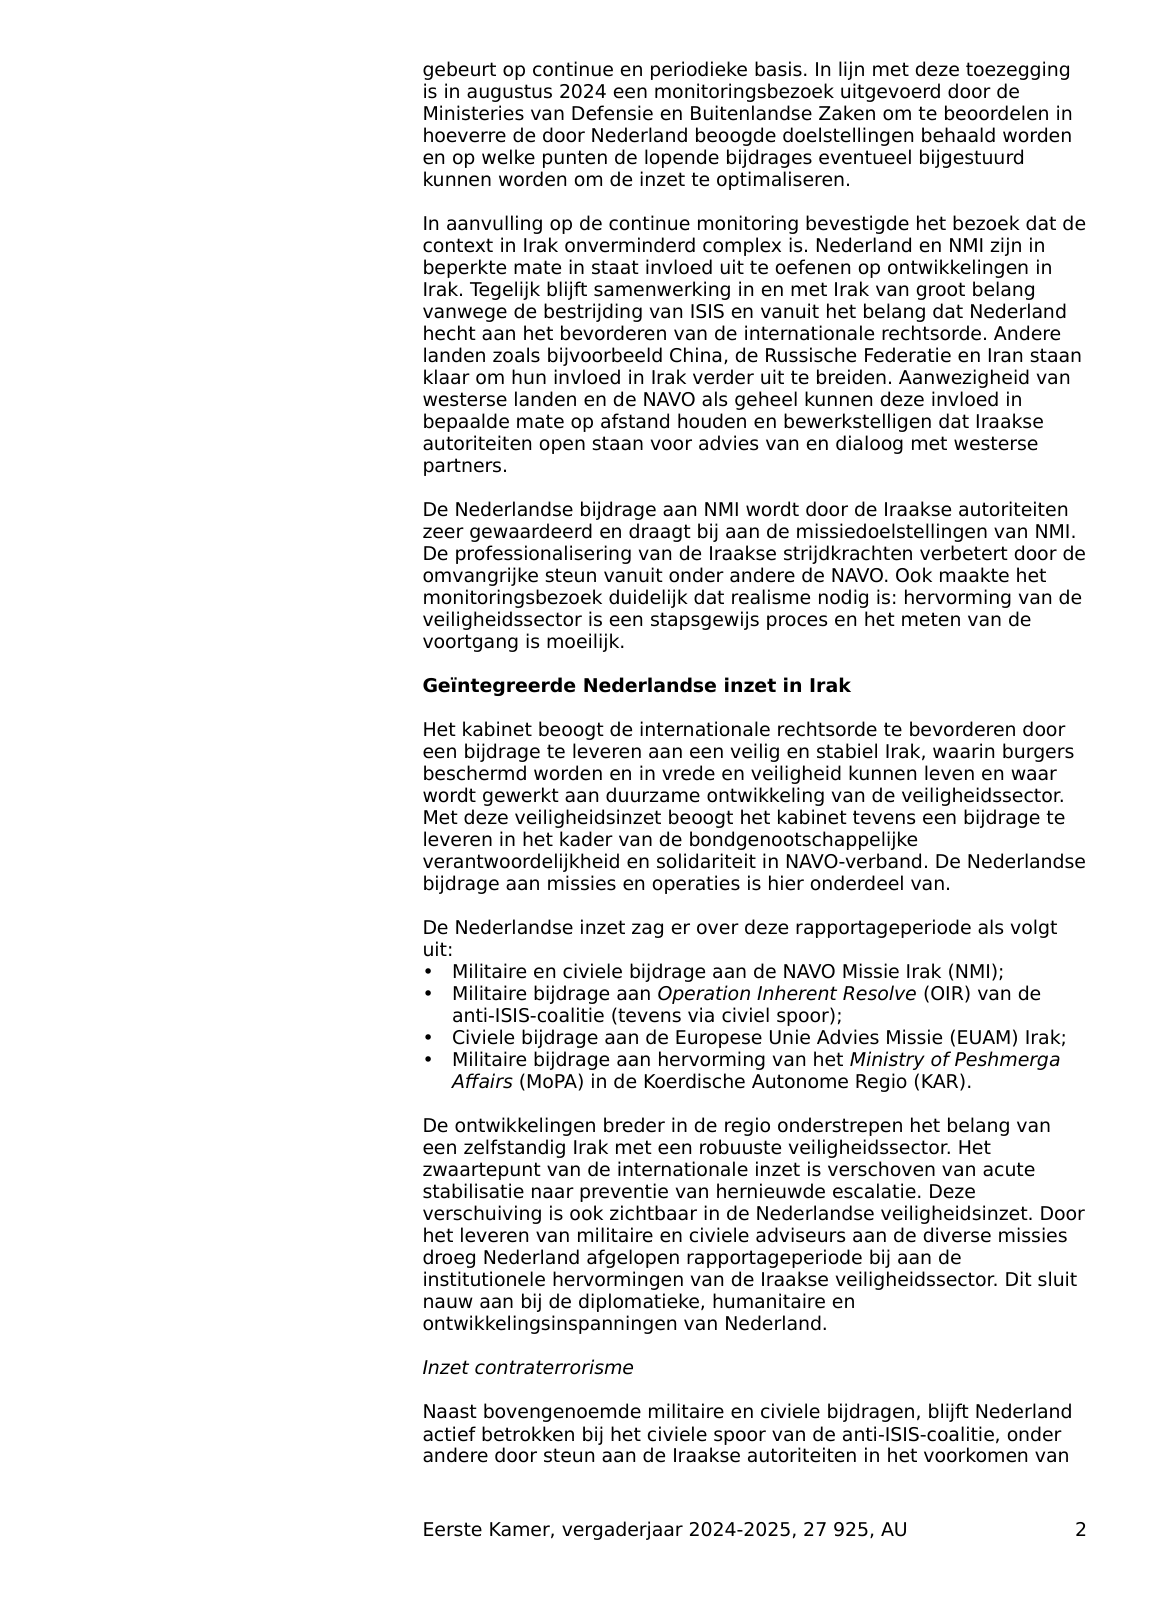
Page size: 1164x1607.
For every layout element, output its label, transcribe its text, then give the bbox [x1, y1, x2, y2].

text • Militaire bijdrage aan hervorming van het Ministry of Peshmerga Affairs (MoPA) in de Koerdische Autonome Regio (KAR). [422, 1049, 1087, 1093]
text • Civiele bijdrage aan de Europese Unie Advies Missie (EUAM) Irak; [422, 1027, 1087, 1049]
text • Militaire bijdrage aan Operation Inherent Resolve (OIR) van de anti-ISIS-coalitie (tevens via civiel spoor); [422, 983, 1087, 1027]
text De Nederlandse bijdrage aan NMI wordt door de Iraakse autoriteiten zeer gewaardeerd en draagt bij aan de missiedoelstellingen van NMI. De professionalisering van de Iraakse strijdkrachten verbetert door de omvangrijke steun vanuit onder andere de NAVO. Ook maakte het monitoringsbezoek duidelijk dat realisme nodig is: hervorming van de veiligheidssector is een stapsgewijs proces en het meten van de voortgang is moeilijk. [422, 499, 1087, 653]
subtitle Inzet contraterrorisme [422, 1357, 1087, 1379]
text gebeurt op continue en periodieke basis. In lijn met deze toezegging is in augustus 2024 een monitoringsbezoek uitgevoerd door de Ministeries van Defensie en Buitenlandse Zaken om te beoordelen in hoeverre de door Nederland beoogde doelstellingen behaald worden en op welke punten de lopende bijdrages eventueel bijgestuurd kunnen worden om de inzet te optimaliseren. [422, 59, 1087, 191]
text De ontwikkelingen breder in de regio onderstrepen het belang van een zelfstandig Irak met een robuuste veiligheidssector. Het zwaartepunt van de internationale inzet is verschoven van acute stabilisatie naar preventie van hernieuwde escalatie. Deze verschuiving is ook zichtbaar in de Nederlandse veiligheidsinzet. Door het leveren van militaire en civiele adviseurs aan de diverse missies droeg Nederland afgelopen rapportageperiode bij aan de institutionele hervormingen van de Iraakse veiligheidssector. Dit sluit nauw aan bij de diplomatieke, humanitaire en ontwikkelingsinspanningen van Nederland. [422, 1115, 1087, 1335]
text Het kabinet beoogt de internationale rechtsorde te bevorderen door een bijdrage te leveren aan een veilig en stabiel Irak, waarin burgers beschermd worden en in vrede en veiligheid kunnen leven en waar wordt gewerkt aan duurzame ontwikkeling van de veiligheidssector. Met deze veiligheidsinzet beoogt het kabinet tevens een bijdrage te leveren in het kader van de bondgenootschappelijke verantwoordelijkheid en solidariteit in NAVO-verband. De Nederlandse bijdrage aan missies en operaties is hier onderdeel van. [422, 719, 1087, 895]
text De Nederlandse inzet zag er over deze rapportageperiode als volgt uit: [422, 917, 1087, 961]
text Naast bovengenoemde militaire en civiele bijdragen, blijft Nederland actief betrokken bij het civiele spoor van de anti-ISIS-coalitie, onder andere door steun aan de Iraakse autoriteiten in het voorkomen van [422, 1401, 1087, 1467]
text In aanvulling op de continue monitoring bevestigde het bezoek dat de context in Irak onverminderd complex is. Nederland en NMI zijn in beperkte mate in staat invloed uit te oefenen op ontwikkelingen in Irak. Tegelijk blijft samenwerking in en met Irak van groot belang vanwege de bestrijding van ISIS en vanuit het belang dat Nederland hecht aan het bevorderen van de internationale rechtsorde. Andere landen zoals bijvoorbeeld China, de Russische Federatie en Iran staan klaar om hun invloed in Irak verder uit te breiden. Aanwezigheid van westerse landen en de NAVO als geheel kunnen deze invloed in bepaalde mate op afstand houden en bewerkstelligen dat Iraakse autoriteiten open staan voor advies van en dialoog met westerse partners. [422, 213, 1087, 477]
subtitle Geïntegreerde Nederlandse inzet in Irak [422, 675, 1087, 697]
text • Militaire en civiele bijdrage aan de NAVO Missie Irak (NMI); [422, 961, 1087, 983]
